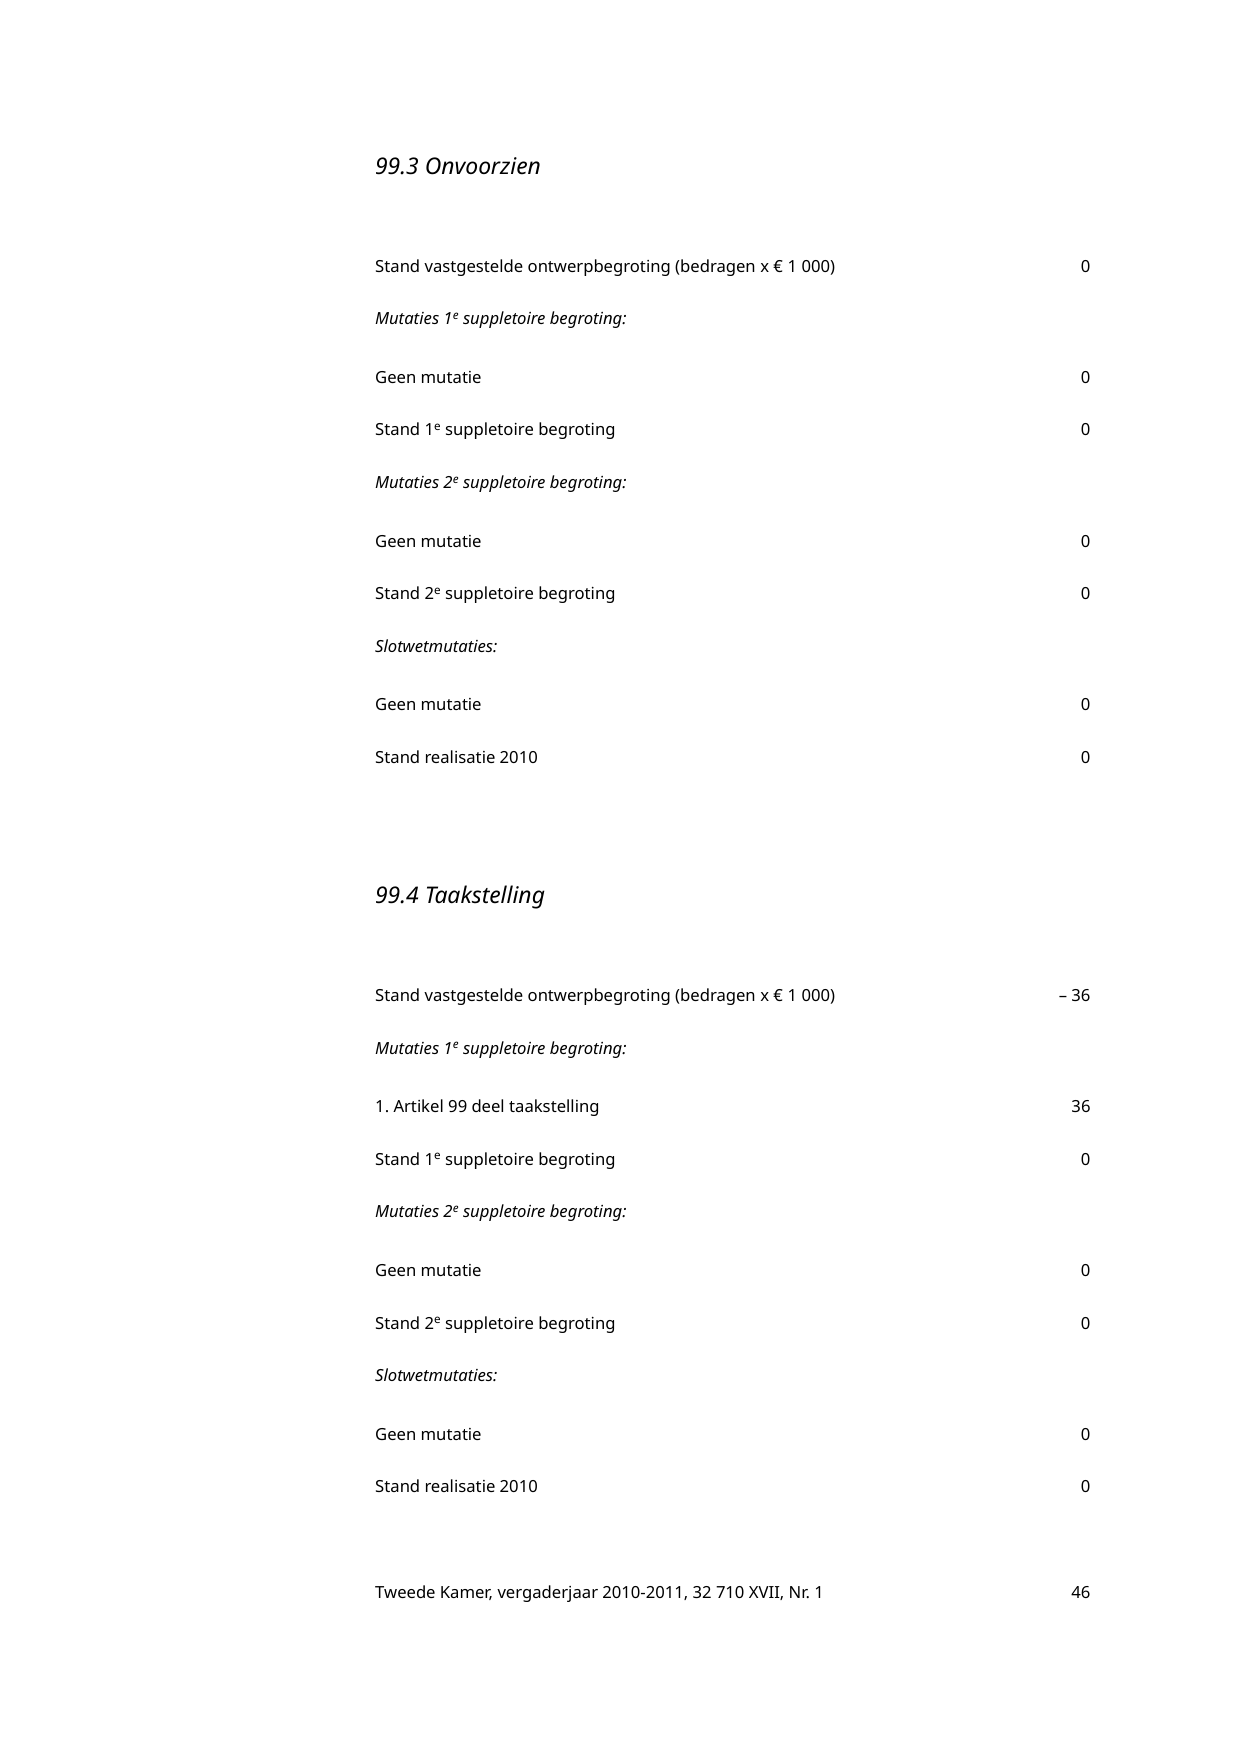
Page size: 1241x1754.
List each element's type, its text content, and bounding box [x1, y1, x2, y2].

table_cell [961, 1200, 1090, 1258]
table_cell 0 [940, 746, 1090, 798]
table_cell 1. Artikel 99 deel taakstelling [375, 1095, 961, 1147]
table_cell Geen mutatie [375, 1259, 961, 1311]
table_header – 36 [961, 984, 1090, 1036]
table_cell Slotwetmutaties: [375, 1364, 961, 1422]
table_header 0 [940, 254, 1090, 307]
table_cell Mutaties 2e suppletoire begroting: [375, 1200, 961, 1258]
table_cell Stand realisatie 2010 [375, 746, 940, 798]
table_cell 36 [961, 1095, 1090, 1147]
table_cell [961, 1036, 1090, 1095]
table_cell Mutaties 1e suppletoire begroting: [375, 1036, 961, 1095]
table_cell 0 [940, 582, 1090, 634]
table_cell Mutaties 1e suppletoire begroting: [375, 307, 940, 365]
table_cell Stand 2e suppletoire begroting [375, 582, 940, 634]
table_cell Slotwetmutaties: [375, 635, 940, 693]
table_cell 0 [961, 1475, 1090, 1528]
table_cell 0 [961, 1423, 1090, 1475]
table_cell 0 [940, 418, 1090, 471]
table_cell Stand 2e suppletoire begroting [375, 1311, 961, 1364]
table_header Stand vastgestelde ontwerpbegroting (bedragen x € 1 000) [375, 254, 940, 307]
table_cell Mutaties 2e suppletoire begroting: [375, 471, 940, 529]
table_cell [940, 307, 1090, 365]
table_cell [940, 635, 1090, 693]
table_cell Geen mutatie [375, 1423, 961, 1475]
table_cell Stand realisatie 2010 [375, 1475, 961, 1528]
table_cell Geen mutatie [375, 693, 940, 746]
subtitle 99.4 Taakstelling [375, 879, 1090, 911]
table_cell Geen mutatie [375, 365, 940, 418]
table_cell Stand 1e suppletoire begroting [375, 1148, 961, 1200]
table_cell 0 [961, 1148, 1090, 1200]
table_cell 0 [961, 1311, 1090, 1364]
table_cell 0 [940, 529, 1090, 582]
table_cell 0 [961, 1259, 1090, 1311]
table_header Stand vastgestelde ontwerpbegroting (bedragen x € 1 000) [375, 984, 961, 1036]
table_cell Geen mutatie [375, 529, 940, 582]
table_cell [940, 471, 1090, 529]
table_cell [961, 1364, 1090, 1422]
subtitle 99.3 Onvoorzien [375, 150, 1090, 181]
table_cell 0 [940, 365, 1090, 418]
table_cell 0 [940, 693, 1090, 746]
table_cell Stand 1e suppletoire begroting [375, 418, 940, 471]
